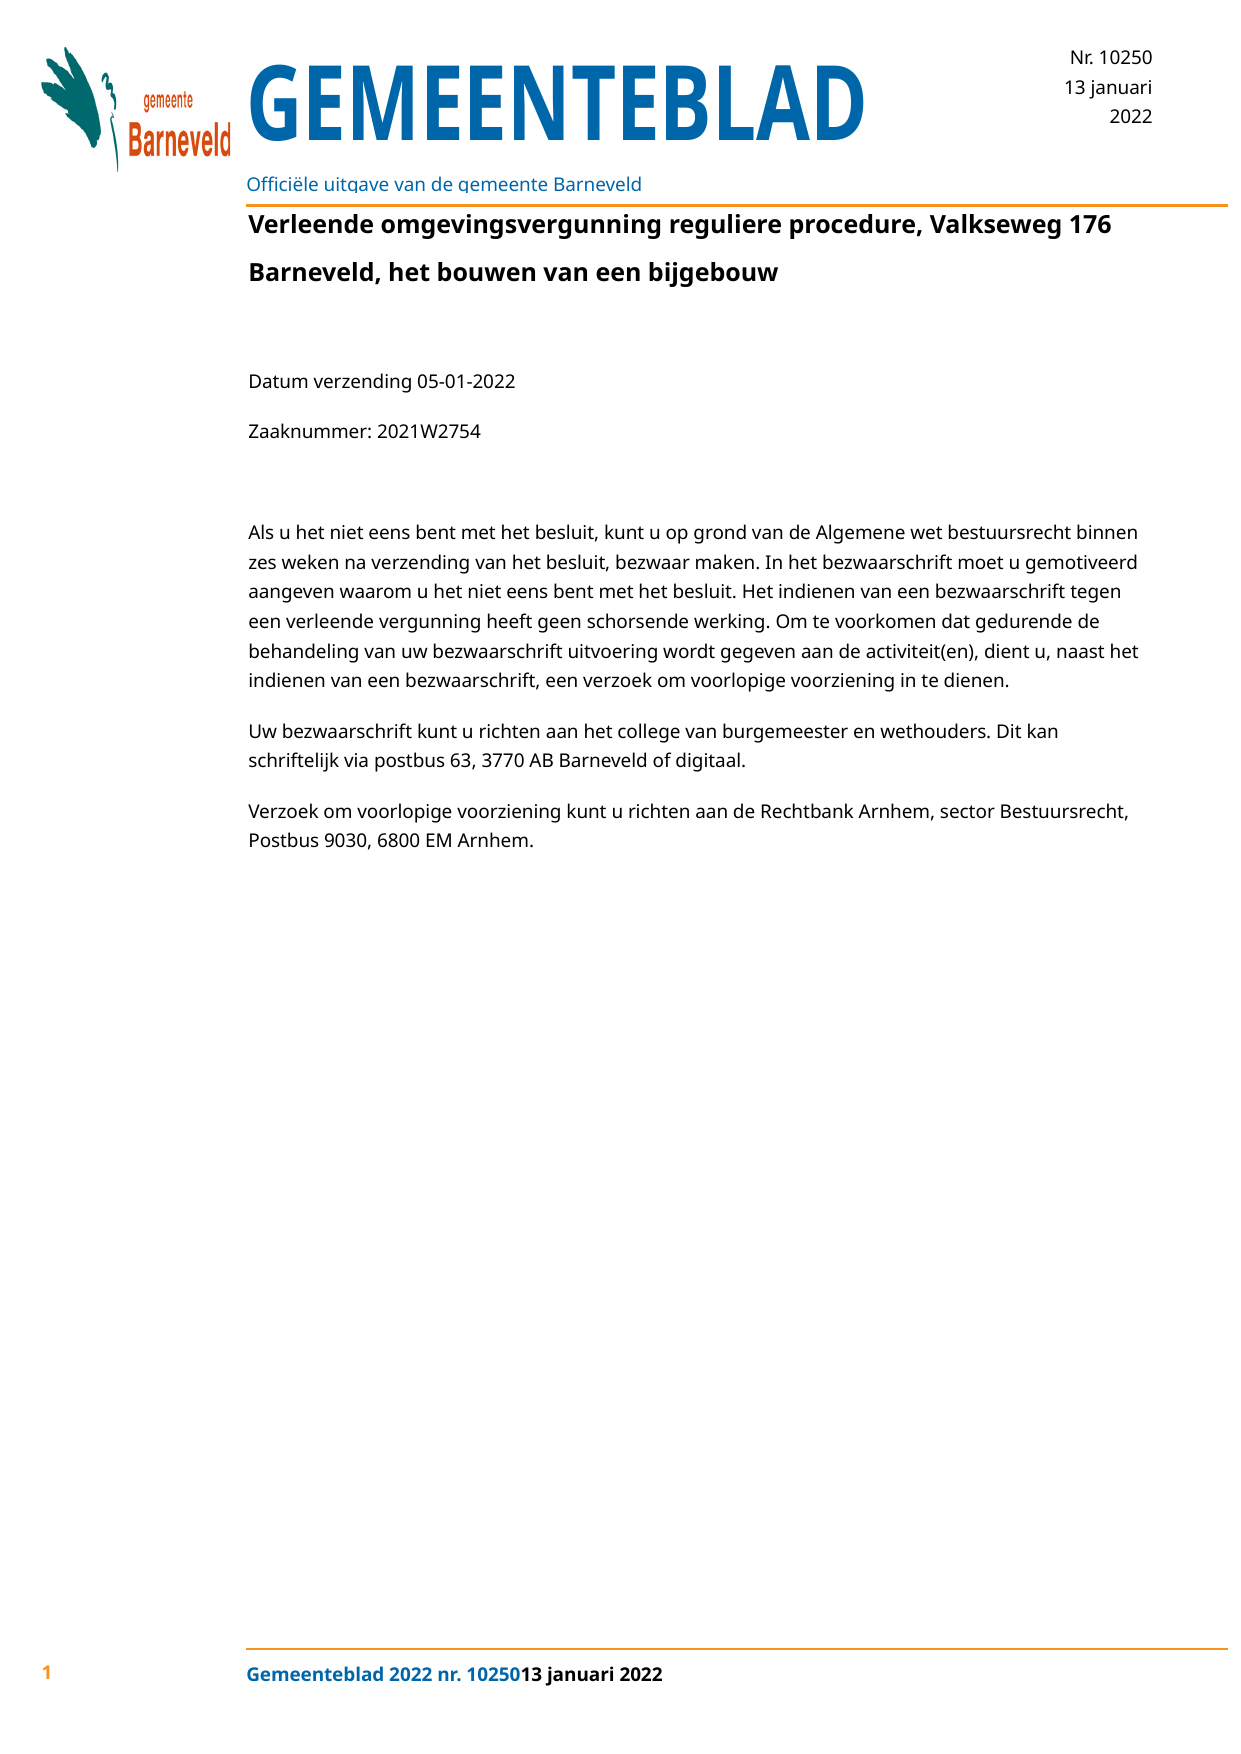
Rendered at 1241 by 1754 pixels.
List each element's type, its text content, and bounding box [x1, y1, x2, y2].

text Zaaknummer: 2021W2754 [248, 419, 1152, 444]
text Datum verzending 05-01-2022 [248, 368, 1152, 394]
text Als u het niet eens bent met het besluit, kunt u op grond van de Algemene wet bestuursrecht binnen zes weken na verzending van het besluit, bezwaar maken. In het bezwaarschrift moet u gemotiveerd aangeven waarom u het niet eens bent met het besluit. Het indienen van een bezwaarschrift tegen een verleende vergunning heeft geen schorsende werking. Om te voorkomen dat gedurende de behandeling van uw bezwaarschrift uitvoering wordt gegeven aan de activiteit(en), dient u, naast het indienen van een bezwaarschrift, een verzoek om voorlopige voorziening in te dienen. [248, 519, 1152, 693]
text Verzoek om voorlopige voorziening kunt u richten aan de Rechtbank Arnhem, sector Bestuursrecht, Postbus 9030, 6800 EM Arnhem. [248, 798, 1152, 853]
text Verleende omgevingsvergunning reguliere procedure, Valkseweg 176 Barneveld, het bouwen van een bijgebouw [248, 207, 1152, 288]
text Uw bezwaarschrift kunt u richten aan het college van burgemeester en wethouders. Dit kan schriftelijk via postbus 63, 3770 AB Barneveld of digitaal. [248, 718, 1152, 773]
picture [41, 47, 231, 172]
